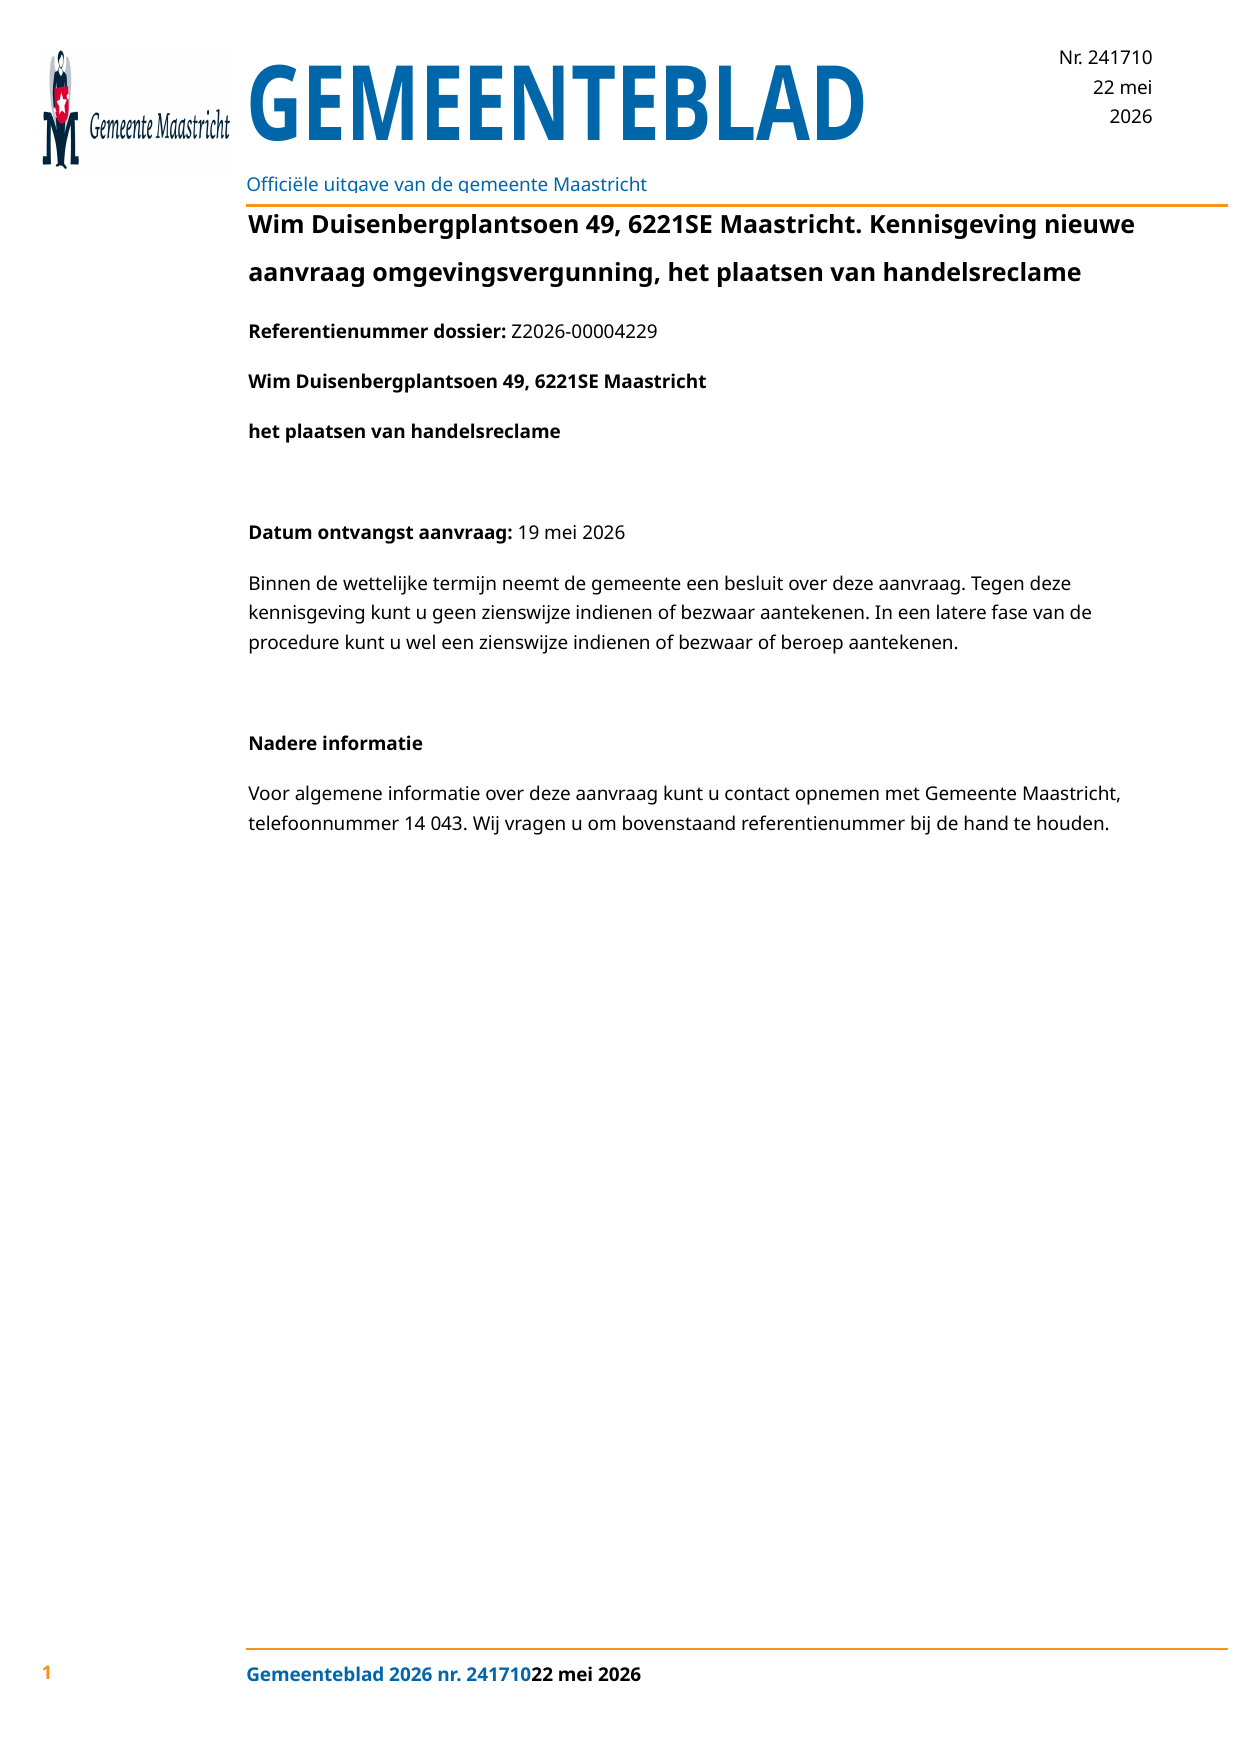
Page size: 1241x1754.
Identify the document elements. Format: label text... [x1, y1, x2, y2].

text Voor algemene informatie over deze aanvraag kunt u contact opnemen met Gemeente Maastricht, telefoonnummer 14 043. Wij vragen u om bovenstaand referentienummer bij de hand te houden. [248, 780, 1152, 836]
text Nadere informatie [248, 730, 1152, 756]
text Wim Duisenbergplantsoen 49, 6221SE Maastricht [248, 368, 1152, 394]
text Wim Duisenbergplantsoen 49, 6221SE Maastricht. Kennisgeving nieuwe aanvraag omgevingsvergunning, het plaatsen van handelsreclame [248, 207, 1152, 288]
picture [41, 47, 231, 172]
text Binnen de wettelijke termijn neemt de gemeente een besluit over deze aanvraag. Tegen deze kennisgeving kunt u geen zienswijze indienen of bezwaar aantekenen. In een latere fase van de procedure kunt u wel een zienswijze indienen of bezwaar of beroep aantekenen. [248, 570, 1152, 655]
text Datum ontvangst aanvraag: 19 mei 2026 [248, 519, 1152, 545]
text het plaatsen van handelsreclame [248, 419, 1152, 444]
text Referentienummer dossier: Z2026-00004229 [248, 318, 1152, 344]
